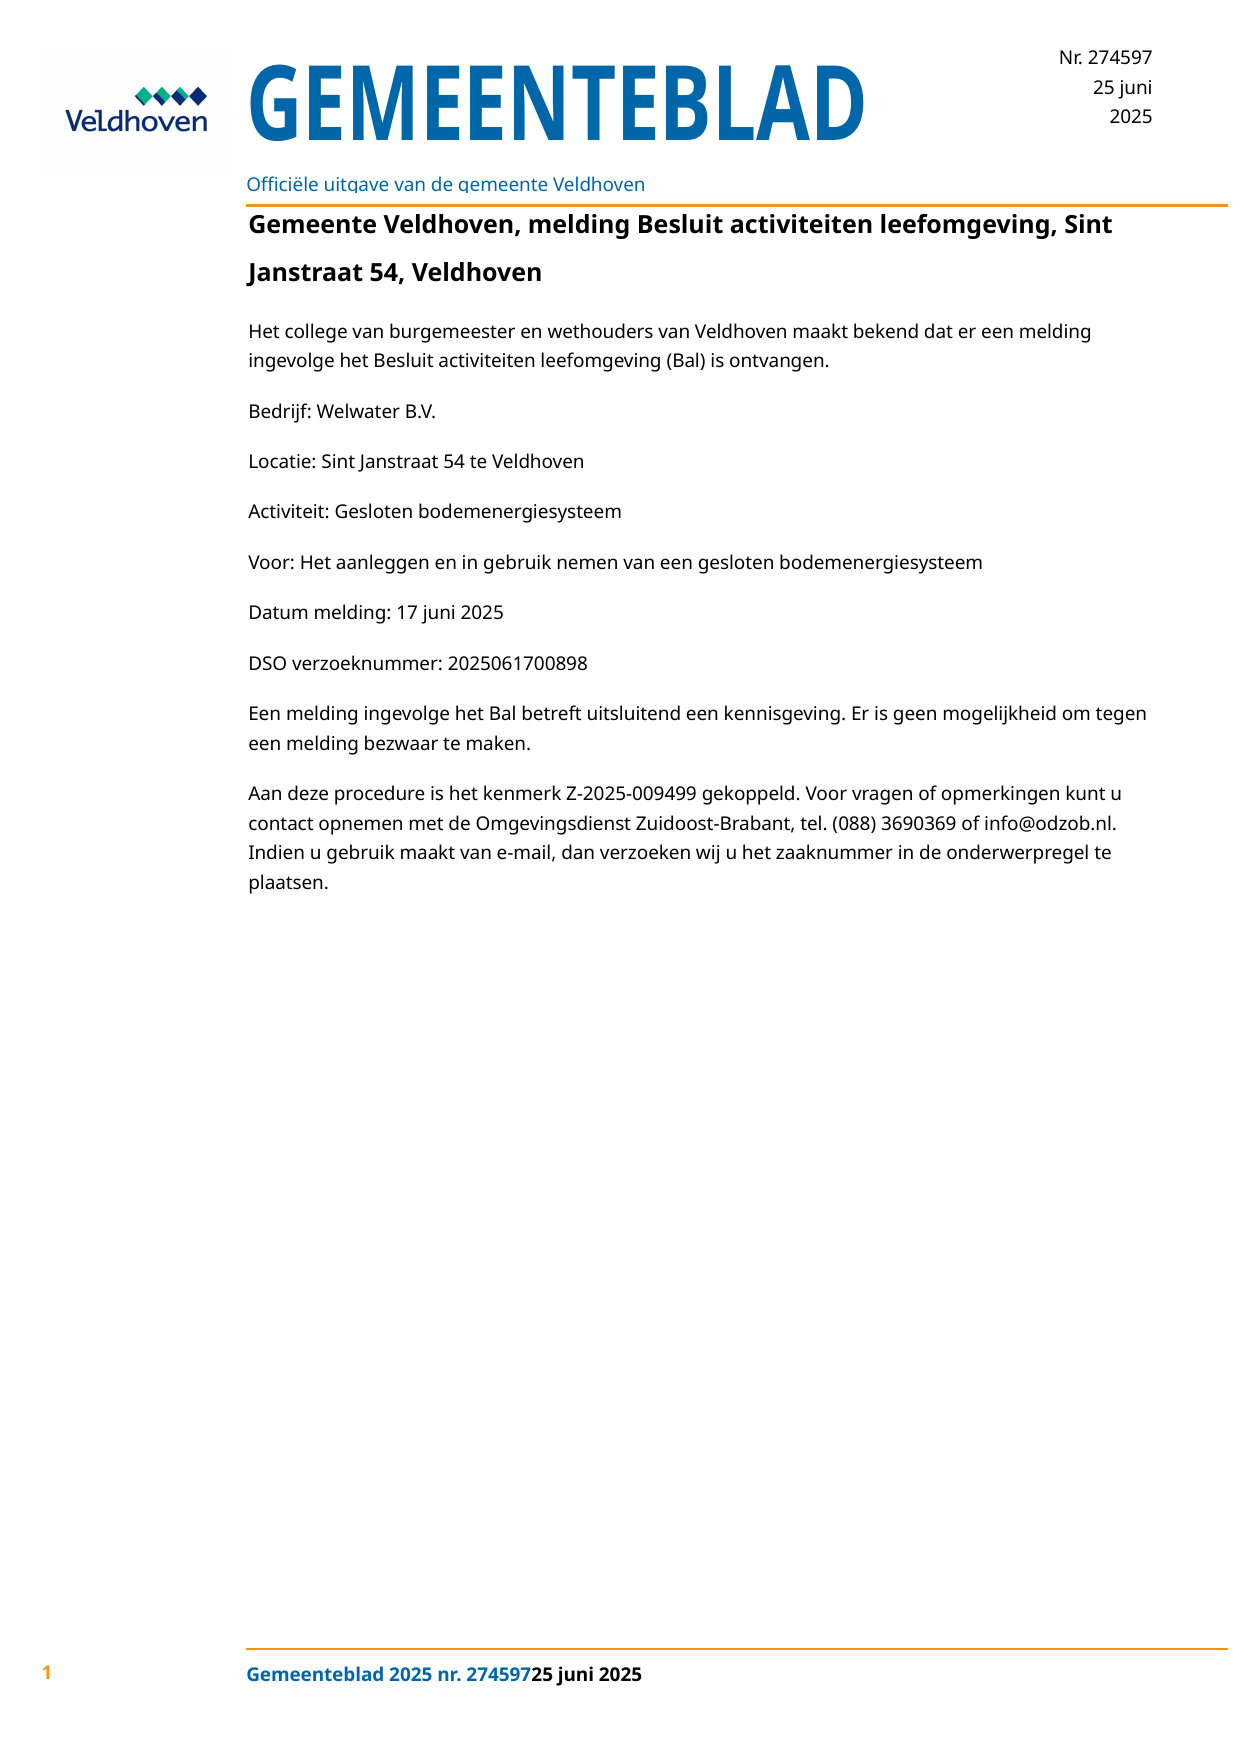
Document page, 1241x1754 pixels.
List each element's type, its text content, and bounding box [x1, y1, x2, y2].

text Het college van burgemeester en wethouders van Veldhoven maakt bekend dat er een melding ingevolge het Besluit activiteiten leefomgeving (Bal) is ontvangen. [248, 318, 1152, 373]
text Voor: Het aanleggen en in gebruik nemen van een gesloten bodemenergiesysteem [248, 549, 1152, 575]
text DSO verzoeknummer: 2025061700898 [248, 650, 1152, 676]
picture [41, 47, 231, 172]
text Een melding ingevolge het Bal betreft uitsluitend een kennisgeving. Er is geen mogelijkheid om tegen een melding bezwaar te maken. [248, 700, 1152, 756]
text Locatie: Sint Janstraat 54 te Veldhoven [248, 448, 1152, 474]
text Activiteit: Gesloten bodemenergiesysteem [248, 499, 1152, 524]
text Bedrijf: Welwater B.V. [248, 398, 1152, 424]
text Gemeente Veldhoven, melding Besluit activiteiten leefomgeving, Sint Janstraat 54, Veldhoven [248, 207, 1152, 288]
text Aan deze procedure is het kenmerk Z-2025-009499 gekoppeld. Voor vragen of opmerkingen kunt u contact opnemen met de Omgevingsdienst Zuidoost-Brabant, tel. (088) 3690369 of info@odzob.nl. Indien u gebruik maakt van e-mail, dan verzoeken wij u het zaaknummer in de onderwerpregel te plaatsen. [248, 780, 1152, 895]
text Datum melding: 17 juni 2025 [248, 599, 1152, 625]
